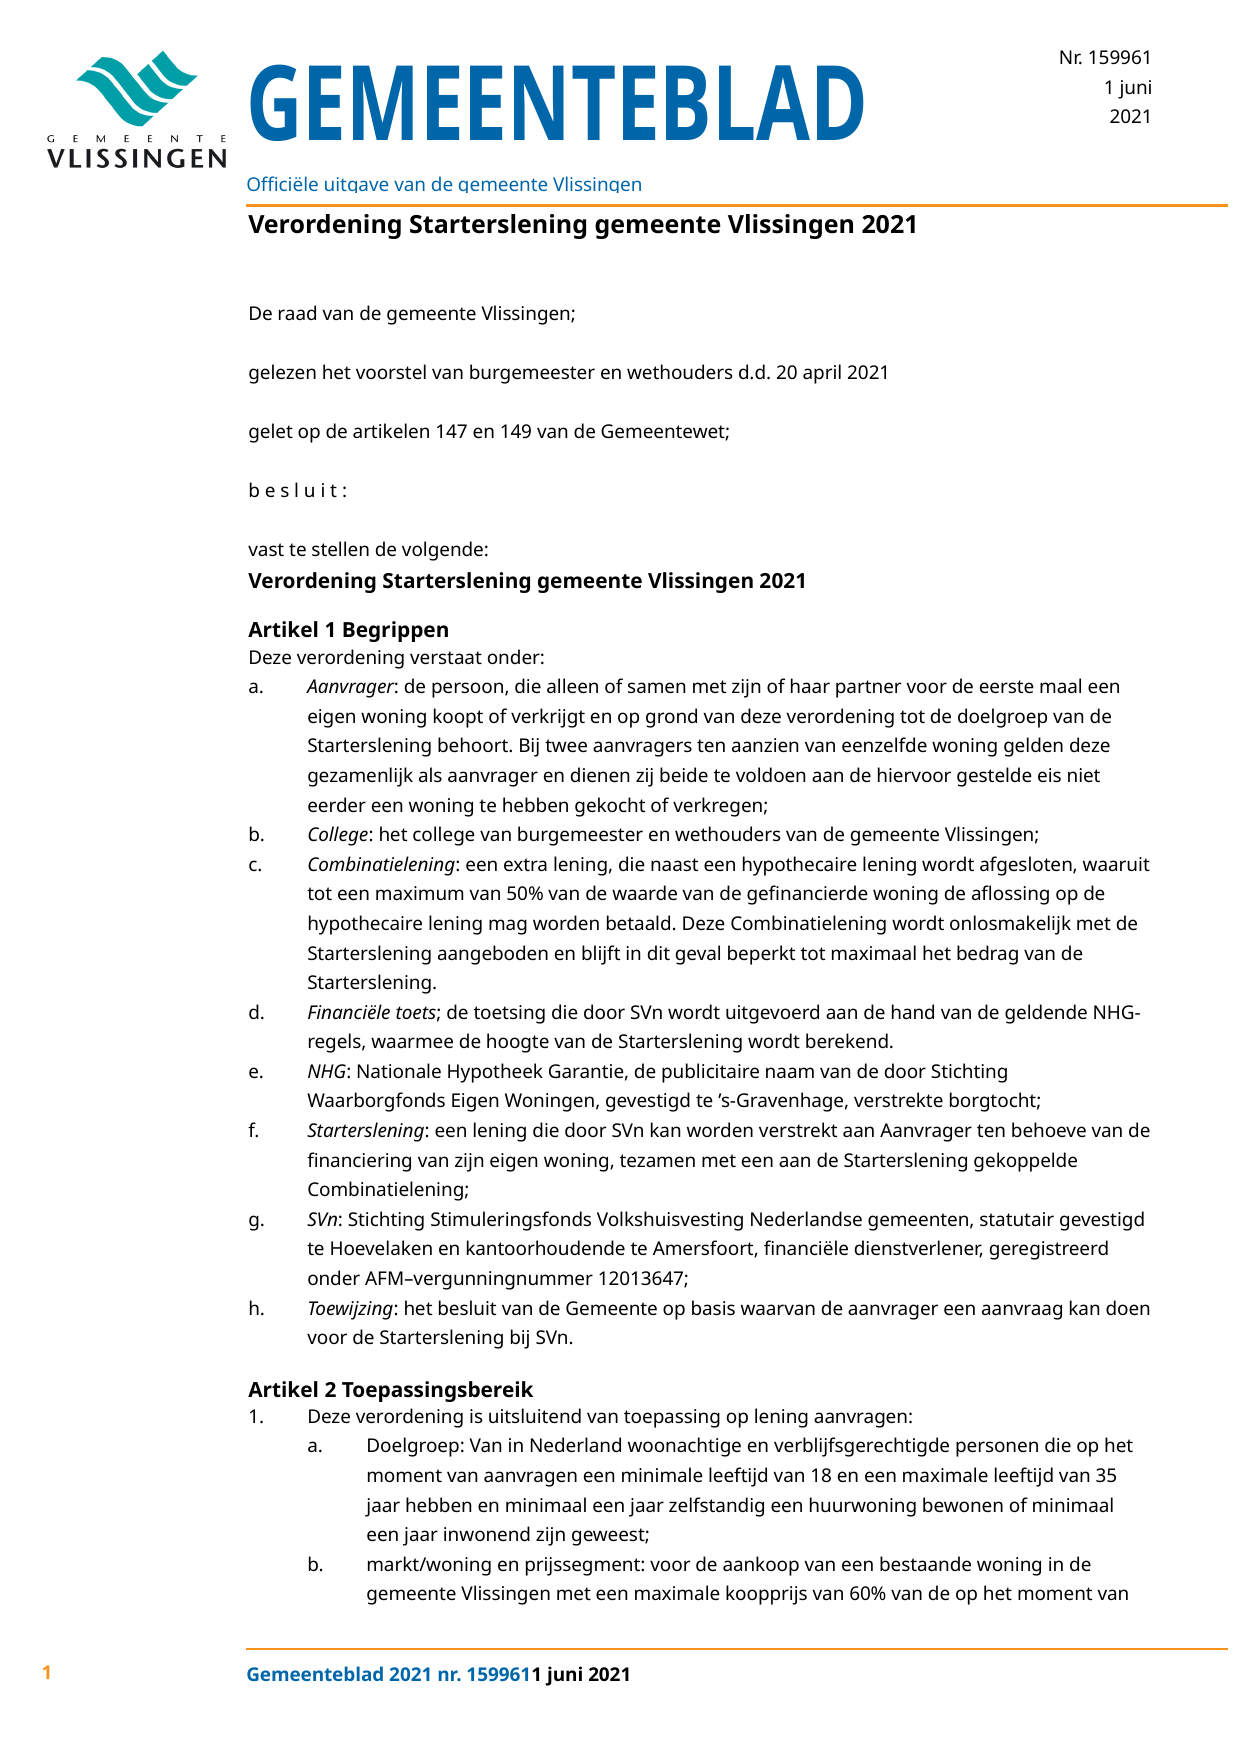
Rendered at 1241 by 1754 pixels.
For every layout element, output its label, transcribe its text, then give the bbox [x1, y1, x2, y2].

list SVn: Stichting Stimuleringsfonds Volkshuisvesting Nederlandse gemeenten, statutair gevestigd te Hoevelaken en kantoorhoudende te Amersfoort, financiële dienstverlener, geregistreerd onder AFM–vergunningnummer 12013647; [248, 1206, 1152, 1291]
list Deze verordening is uitsluitend van toepassing op lening aanvragen: [248, 1403, 1152, 1429]
text Artikel 1 Begrippen [248, 615, 1152, 644]
text De raad van de gemeente Vlissingen; [248, 300, 1152, 326]
text Deze verordening verstaat onder: [248, 644, 1152, 669]
list markt/woning en prijssegment: voor de aankoop van een bestaande woning in de gemeente Vlissingen met een maximale koopprijs van 60% van de op het moment van [307, 1551, 1152, 1606]
text Verordening Starterslening gemeente Vlissingen 2021 [248, 566, 1152, 594]
text gelezen het voorstel van burgemeester en wethouders d.d. 20 april 2021 [248, 359, 1152, 385]
list Toewijzing: het besluit van de Gemeente op basis waarvan de aanvrager een aanvraag kan doen voor de Starterslening bij SVn. [248, 1295, 1152, 1350]
list Aanvrager: de persoon, die alleen of samen met zijn of haar partner voor de eerste maal een eigen woning koopt of verkrijgt en op grond van deze verordening tot de doelgroep van de Starterslening behoort. Bij twee aanvragers ten aanzien van eenzelfde woning gelden deze gezamenlijk als aanvrager en dienen zij beide te voldoen aan de hiervoor gestelde eis niet eerder een woning te hebben gekocht of verkregen; [248, 673, 1152, 817]
text vast te stellen de volgende: [248, 537, 1152, 562]
list Financiële toets; de toetsing die door SVn wordt uitgevoerd aan de hand van de geldende NHG-regels, waarmee de hoogte van de Starterslening wordt berekend. [248, 999, 1152, 1054]
text gelet op de artikelen 147 en 149 van de Gemeentewet; [248, 418, 1152, 444]
list Doelgroep: Van in Nederland woonachtige en verblijfsgerechtigde personen die op het moment van aanvragen een minimale leeftijd van 18 en een maximale leeftijd van 35 jaar hebben en minimaal een jaar zelfstandig een huurwoning bewonen of minimaal een jaar inwonend zijn geweest; [307, 1433, 1152, 1547]
picture [41, 47, 231, 172]
list Starterslening: een lening die door SVn kan worden verstrekt aan Aanvrager ten behoeve van de financiering van zijn eigen woning, tezamen met een aan de Starterslening gekoppelde Combinatielening; [248, 1117, 1152, 1202]
text Artikel 2 Toepassingsbereik [248, 1375, 1152, 1403]
list NHG: Nationale Hypotheek Garantie, de publicitaire naam van de door Stichting Waarborgfonds Eigen Woningen, gevestigd te ’s-Gravenhage, verstrekte borgtocht; [248, 1058, 1152, 1113]
text Verordening Starterslening gemeente Vlissingen 2021 [248, 207, 1152, 241]
list Combinatielening: een extra lening, die naast een hypothecaire lening wordt afgesloten, waaruit tot een maximum van 50% van de waarde van de gefinancierde woning de aflossing op de hypothecaire lening mag worden betaald. Deze Combinatielening wordt onlosmakelijk met de Starterslening aangeboden en blijft in dit geval beperkt tot maximaal het bedrag van de Starterslening. [248, 851, 1152, 995]
list College: het college van burgemeester en wethouders van de gemeente Vlissingen; [248, 821, 1152, 847]
text b e s l u i t : [248, 477, 1152, 503]
